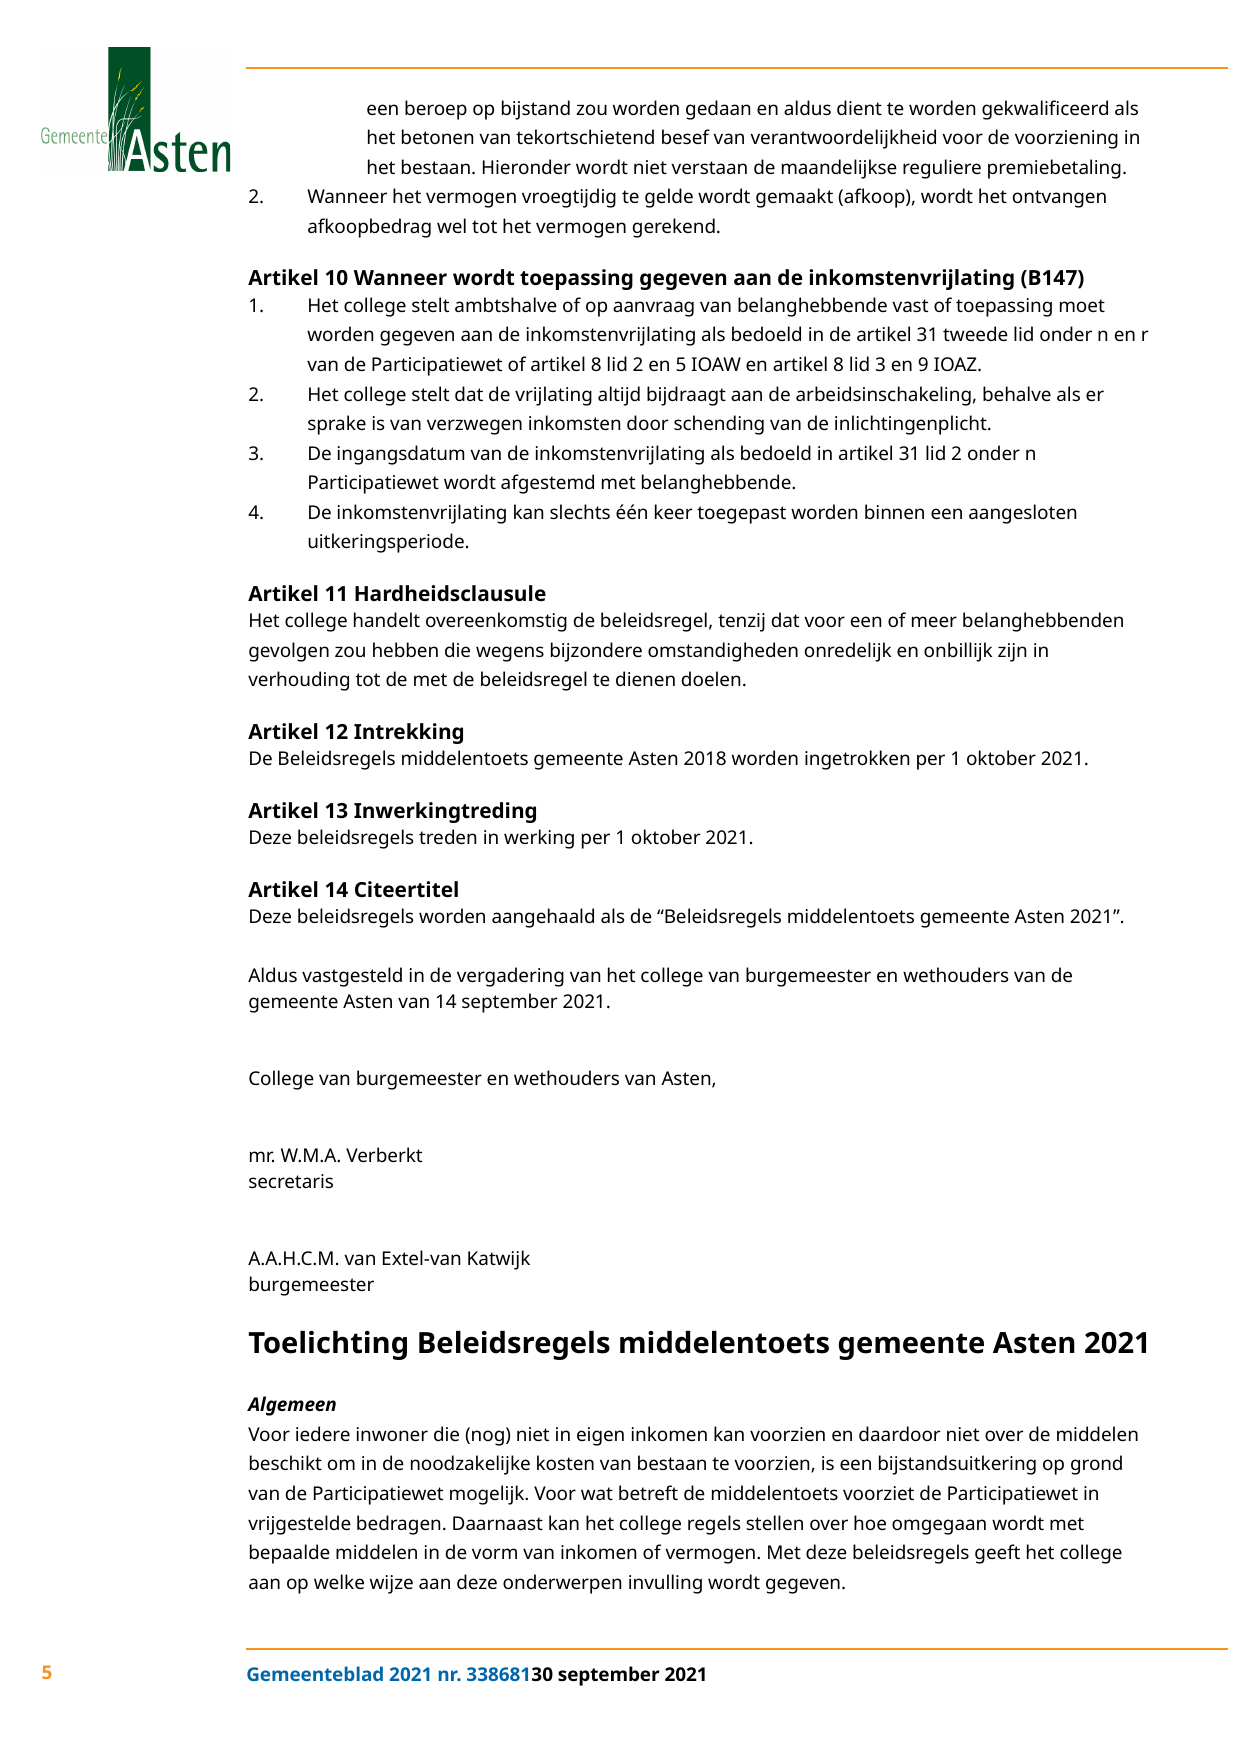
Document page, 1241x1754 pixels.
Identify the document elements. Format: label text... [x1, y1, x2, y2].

text burgemeester [248, 1271, 1152, 1297]
text Aldus vastgesteld in de vergadering van het college van burgemeester en wethouders van de gemeente Asten van 14 september 2021. [248, 962, 1152, 1014]
text Het college handelt overeenkomstig de beleidsregel, tenzij dat voor een of meer belanghebbenden gevolgen zou hebben die wegens bijzondere omstandigheden onredelijk en onbillijk zijn in verhouding tot de met de beleidsregel te dienen doelen. [248, 607, 1152, 692]
list een beroep op bijstand zou worden gedaan en aldus dient te worden gekwalificeerd als het betonen van tekortschietend besef van verantwoordelijkheid voor de voorziening in het bestaan. Hieronder wordt niet verstaan de maandelijkse reguliere premiebetaling. [307, 95, 1152, 180]
text Deze beleidsregels treden in werking per 1 oktober 2021. [248, 824, 1152, 850]
text Deze beleidsregels worden aangehaald als de “Beleidsregels middelentoets gemeente Asten 2021”. [248, 903, 1152, 929]
text Artikel 13 Inwerkingtreding [248, 796, 1152, 824]
list De ingangsdatum van de inkomstenvrijlating als bedoeld in artikel 31 lid 2 onder n Participatiewet wordt afgestemd met belanghebbende. [248, 440, 1152, 495]
text Artikel 14 Citeertitel [248, 875, 1152, 903]
text Artikel 12 Intrekking [248, 717, 1152, 746]
text Artikel 10 Wanneer wordt toepassing gegeven aan de inkomstenvrijlating (B147) [248, 263, 1152, 292]
text De Beleidsregels middelentoets gemeente Asten 2018 worden ingetrokken per 1 oktober 2021. [248, 746, 1152, 771]
list Het college stelt ambtshalve of op aanvraag van belanghebbende vast of toepassing moet worden gegeven aan de inkomstenvrijlating als bedoeld in de artikel 31 tweede lid onder n en r van de Participatiewet of artikel 8 lid 2 en 5 IOAW en artikel 8 lid 3 en 9 IOAZ. [248, 292, 1152, 377]
list Het college stelt dat de vrijlating altijd bijdraagt aan de arbeidsinschakeling, behalve als er sprake is van verzwegen inkomsten door schending van de inlichtingenplicht. [248, 381, 1152, 436]
text secretaris [248, 1168, 1152, 1194]
picture [41, 47, 231, 172]
text mr. W.M.A. Verberkt [248, 1142, 1152, 1168]
text Artikel 11 Hardheidsclausule [248, 579, 1152, 607]
text College van burgemeester en wethouders van Asten, [248, 1065, 1152, 1091]
text Voor iedere inwoner die (nog) niet in eigen inkomen kan voorzien en daardoor niet over de middelen beschikt om in de noodzakelijke kosten van bestaan te voorzien, is een bijstandsuitkering op grond van de Participatiewet mogelijk. Voor wat betreft de middelentoets voorziet de Participatiewet in vrijgestelde bedragen. Daarnaast kan het college regels stellen over hoe omgegaan wordt met bepaalde middelen in de vorm van inkomen of vermogen. Met deze beleidsregels geeft het college aan op welke wijze aan deze onderwerpen invulling wordt gegeven. [248, 1421, 1152, 1595]
list Wanneer het vermogen vroegtijdig te gelde wordt gemaakt (afkoop), wordt het ontvangen afkoopbedrag wel tot het vermogen gerekend. [248, 183, 1152, 239]
text Algemeen [248, 1391, 1152, 1417]
list De inkomstenvrijlating kan slechts één keer toegepast worden binnen een aangesloten uitkeringsperiode. [248, 499, 1152, 554]
text A.A.H.C.M. van Extel-van Katwijk [248, 1245, 1152, 1271]
text Toelichting Beleidsregels middelentoets gemeente Asten 2021 [248, 1323, 1152, 1362]
